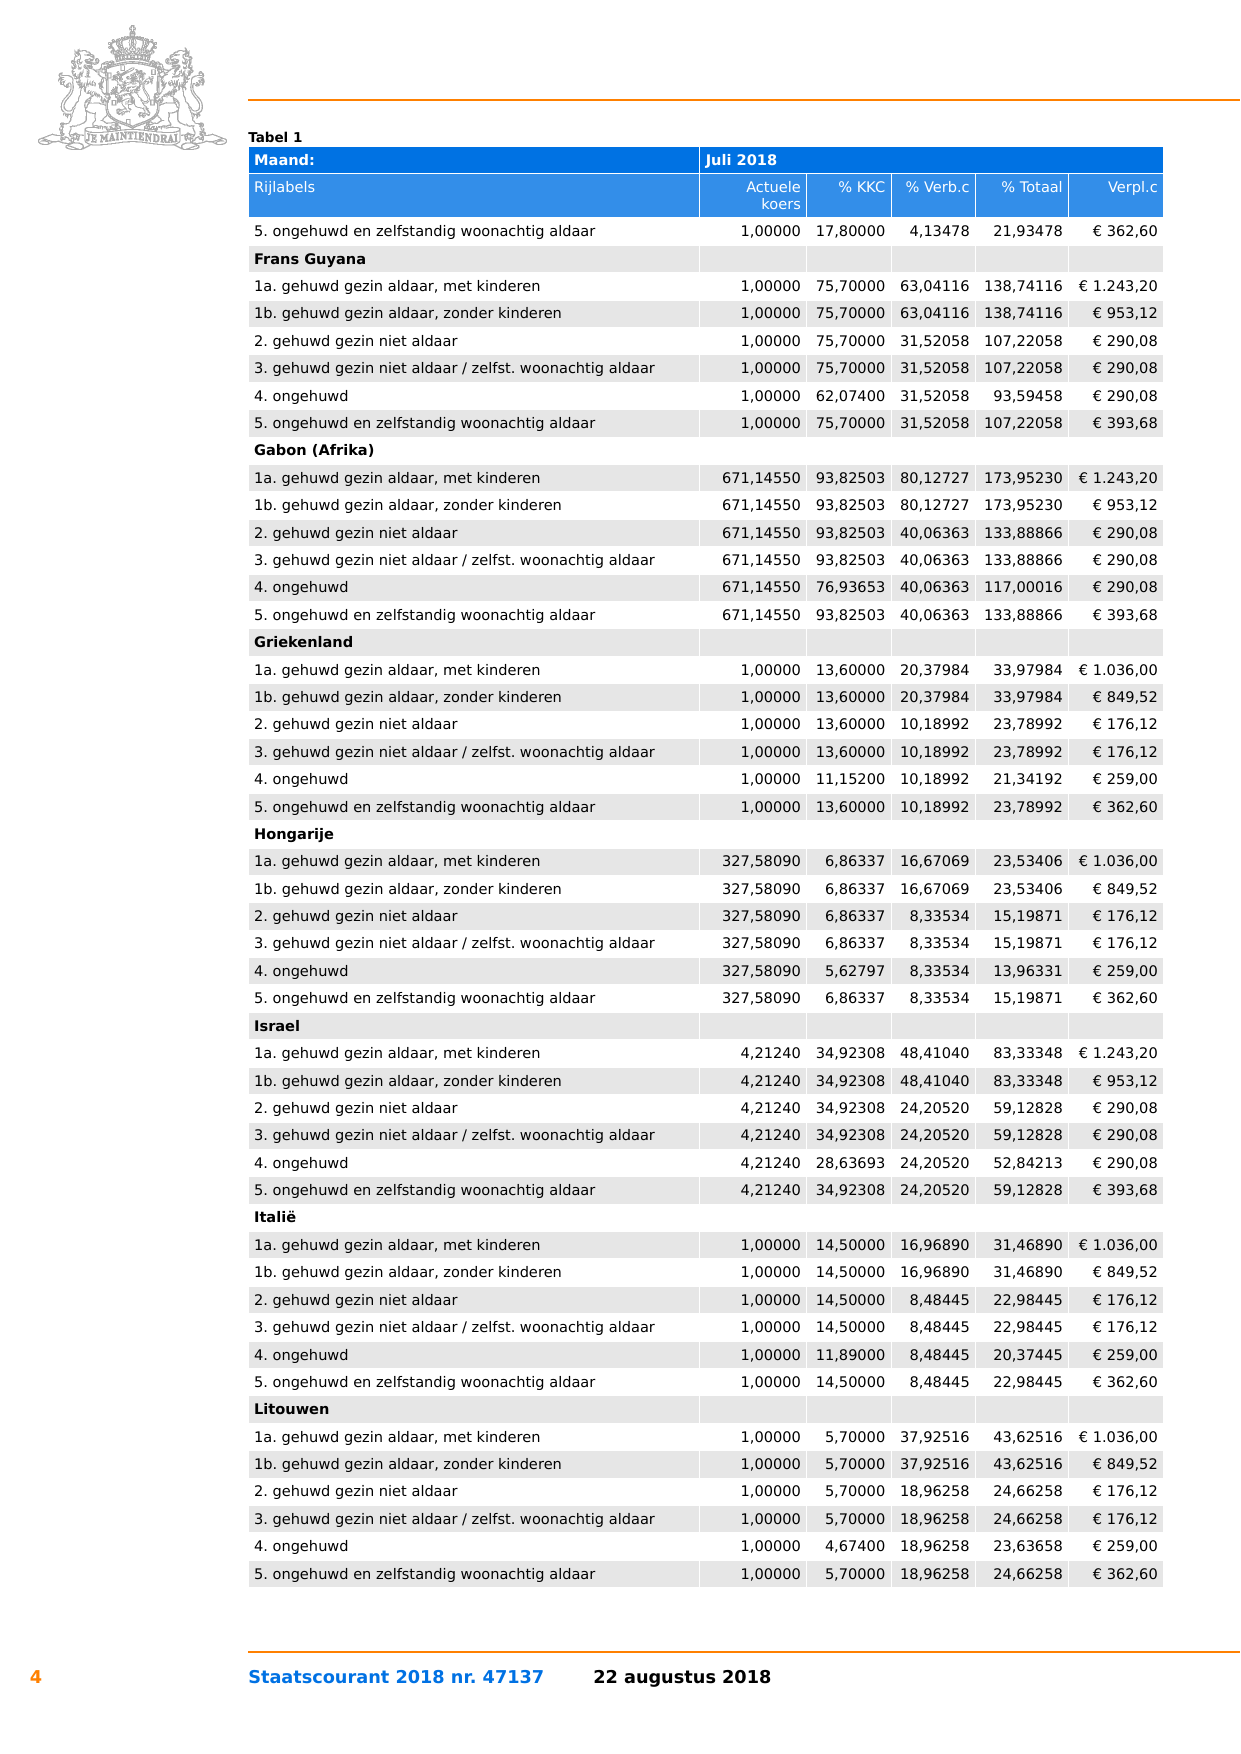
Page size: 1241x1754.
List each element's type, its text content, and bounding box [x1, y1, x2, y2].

table_cell 24,20520 [892, 1123, 975, 1149]
table_cell [807, 629, 891, 656]
table_cell € 176,12 [1069, 712, 1163, 738]
picture [38, 25, 227, 150]
table_cell € 176,12 [1069, 1479, 1163, 1505]
table_cell € 259,00 [1069, 1342, 1163, 1368]
table_cell [807, 438, 891, 464]
table_cell 3. gehuwd gezin niet aldaar / zelfst. woonachtig aldaar [249, 1123, 699, 1149]
table_cell 6,86337 [807, 931, 891, 957]
table_cell 59,12828 [976, 1177, 1068, 1204]
table_cell 93,82503 [807, 602, 891, 628]
table_cell 1,00000 [700, 1534, 806, 1560]
table_cell 1,00000 [700, 1342, 806, 1368]
table_cell 1,00000 [700, 1561, 806, 1587]
table_cell [1069, 1396, 1163, 1423]
table_cell 63,04116 [892, 301, 975, 327]
table_cell 23,63658 [976, 1534, 1068, 1560]
table_cell 14,50000 [807, 1232, 891, 1258]
table_cell 5. ongehuwd en zelfstandig woonachtig aldaar [249, 410, 699, 437]
table_cell € 290,08 [1069, 383, 1163, 409]
table_cell € 259,00 [1069, 766, 1163, 793]
table_cell 13,96331 [976, 958, 1068, 984]
table_cell € 953,12 [1069, 493, 1163, 519]
table_cell [892, 1205, 975, 1231]
table_cell 14,50000 [807, 1260, 891, 1286]
table_cell 6,86337 [807, 903, 891, 930]
table_cell € 362,60 [1069, 1369, 1163, 1395]
table_cell Litouwen [249, 1396, 699, 1423]
table_cell € 290,08 [1069, 520, 1163, 546]
table_cell 2. gehuwd gezin niet aldaar [249, 520, 699, 546]
table_cell 327,58090 [700, 849, 806, 875]
table_cell 4. ongehuwd [249, 575, 699, 601]
table_cell 10,18992 [892, 766, 975, 793]
table_cell 5. ongehuwd en zelfstandig woonachtig aldaar [249, 1561, 699, 1587]
table_cell 13,60000 [807, 657, 891, 683]
table_cell [892, 821, 975, 847]
table_cell [807, 821, 891, 847]
table_cell € 290,08 [1069, 1123, 1163, 1149]
table_cell € 393,68 [1069, 1177, 1163, 1204]
table_cell 5. ongehuwd en zelfstandig woonachtig aldaar [249, 219, 699, 245]
table_cell 8,33534 [892, 931, 975, 957]
table_cell 1,00000 [700, 739, 806, 765]
table_cell € 290,08 [1069, 1095, 1163, 1121]
table_cell € 259,00 [1069, 1534, 1163, 1560]
table_cell 43,62516 [976, 1424, 1068, 1450]
table_cell 14,50000 [807, 1369, 891, 1395]
table_cell 6,86337 [807, 986, 891, 1012]
table_cell [1069, 1013, 1163, 1039]
table_cell 327,58090 [700, 958, 806, 984]
table_cell 37,92516 [892, 1424, 975, 1450]
table_cell 8,48445 [892, 1314, 975, 1341]
table_cell [976, 438, 1068, 464]
table_cell 1,00000 [700, 1479, 806, 1505]
table_cell 327,58090 [700, 986, 806, 1012]
table_cell 16,67069 [892, 849, 975, 875]
table_cell 5,70000 [807, 1506, 891, 1532]
table_cell 21,34192 [976, 766, 1068, 793]
table_cell 18,96258 [892, 1506, 975, 1532]
table_cell 93,82503 [807, 547, 891, 573]
table_cell 133,88866 [976, 547, 1068, 573]
table_cell 117,00016 [976, 575, 1068, 601]
table_cell 327,58090 [700, 903, 806, 930]
table_cell 22,98445 [976, 1287, 1068, 1313]
table_cell 23,78992 [976, 794, 1068, 820]
table_cell [700, 1396, 806, 1423]
table_cell 10,18992 [892, 712, 975, 738]
table_cell 93,59458 [976, 383, 1068, 409]
table_cell 22,98445 [976, 1314, 1068, 1341]
table_cell 2. gehuwd gezin niet aldaar [249, 328, 699, 354]
table_cell 40,06363 [892, 602, 975, 628]
table_cell 3. gehuwd gezin niet aldaar / zelfst. woonachtig aldaar [249, 355, 699, 382]
table_cell € 290,08 [1069, 575, 1163, 601]
table_cell 671,14550 [700, 493, 806, 519]
table_cell 83,33348 [976, 1068, 1068, 1094]
table_cell 18,96258 [892, 1534, 975, 1560]
table_cell 3. gehuwd gezin niet aldaar / zelfst. woonachtig aldaar [249, 547, 699, 573]
table_cell € 849,52 [1069, 1260, 1163, 1286]
table_cell 1,00000 [700, 328, 806, 354]
table_cell 76,93653 [807, 575, 891, 601]
table_cell 8,33534 [892, 903, 975, 930]
table_cell [976, 246, 1068, 272]
table_cell 107,22058 [976, 328, 1068, 354]
table_cell [976, 629, 1068, 656]
table_cell 327,58090 [700, 931, 806, 957]
table_cell 59,12828 [976, 1123, 1068, 1149]
table_cell 5,70000 [807, 1561, 891, 1587]
table_cell Gabon (Afrika) [249, 438, 699, 464]
table_cell € 1.243,20 [1069, 273, 1163, 299]
table_cell 8,48445 [892, 1369, 975, 1395]
table_cell 1,00000 [700, 794, 806, 820]
table_cell 1,00000 [700, 657, 806, 683]
table_cell 23,78992 [976, 712, 1068, 738]
table_cell 1,00000 [700, 383, 806, 409]
table_cell 75,70000 [807, 328, 891, 354]
table_cell 5. ongehuwd en zelfstandig woonachtig aldaar [249, 602, 699, 628]
table_cell [700, 1205, 806, 1231]
table_cell 93,82503 [807, 493, 891, 519]
table_cell € 953,12 [1069, 301, 1163, 327]
table_cell 16,96890 [892, 1232, 975, 1258]
table_cell 16,67069 [892, 876, 975, 902]
table_cell 31,46890 [976, 1260, 1068, 1286]
table_cell 4,21240 [700, 1123, 806, 1149]
table_cell € 176,12 [1069, 1506, 1163, 1532]
table_cell 1a. gehuwd gezin aldaar, met kinderen [249, 465, 699, 491]
table_cell € 259,00 [1069, 958, 1163, 984]
table_cell 1,00000 [700, 1424, 806, 1450]
table_cell € 362,60 [1069, 794, 1163, 820]
table_cell 24,66258 [976, 1561, 1068, 1587]
table_cell [976, 821, 1068, 847]
table_cell 4. ongehuwd [249, 1150, 699, 1176]
table_cell € 1.036,00 [1069, 1232, 1163, 1258]
table_cell 671,14550 [700, 575, 806, 601]
table_cell 5. ongehuwd en zelfstandig woonachtig aldaar [249, 794, 699, 820]
table_cell 23,53406 [976, 876, 1068, 902]
table_cell 1,00000 [700, 1451, 806, 1478]
table_cell 4,21240 [700, 1040, 806, 1067]
table_cell 40,06363 [892, 520, 975, 546]
table_cell 75,70000 [807, 301, 891, 327]
table_cell [892, 246, 975, 272]
table_cell € 849,52 [1069, 1451, 1163, 1478]
table_cell 13,60000 [807, 739, 891, 765]
table_cell [976, 1013, 1068, 1039]
table_cell € 1.243,20 [1069, 465, 1163, 491]
table_cell 5. ongehuwd en zelfstandig woonachtig aldaar [249, 986, 699, 1012]
table_cell 3. gehuwd gezin niet aldaar / zelfst. woonachtig aldaar [249, 1314, 699, 1341]
table_cell 4. ongehuwd [249, 1342, 699, 1368]
table_cell 1,00000 [700, 766, 806, 793]
table_cell 4,21240 [700, 1150, 806, 1176]
table_cell 63,04116 [892, 273, 975, 299]
table_cell 107,22058 [976, 355, 1068, 382]
table_cell 4,13478 [892, 219, 975, 245]
table_cell 5,70000 [807, 1424, 891, 1450]
table_cell 1b. gehuwd gezin aldaar, zonder kinderen [249, 301, 699, 327]
table_cell 62,07400 [807, 383, 891, 409]
table_cell Maand: [249, 147, 699, 173]
table_header Tabel 1 [248, 130, 1163, 146]
table_cell 1,00000 [700, 219, 806, 245]
table_cell € 290,08 [1069, 328, 1163, 354]
table_cell 13,60000 [807, 712, 891, 738]
table_cell 4. ongehuwd [249, 766, 699, 793]
table_cell 80,12727 [892, 465, 975, 491]
table_cell 138,74116 [976, 301, 1068, 327]
table_cell 6,86337 [807, 876, 891, 902]
table_cell 33,97984 [976, 684, 1068, 711]
table_cell 13,60000 [807, 684, 891, 711]
table_cell 34,92308 [807, 1123, 891, 1149]
table_cell 2. gehuwd gezin niet aldaar [249, 1287, 699, 1313]
table_cell 138,74116 [976, 273, 1068, 299]
table_cell 24,20520 [892, 1095, 975, 1121]
table_cell 31,46890 [976, 1232, 1068, 1258]
table_cell 43,62516 [976, 1451, 1068, 1478]
table_cell 4. ongehuwd [249, 383, 699, 409]
table_cell 33,97984 [976, 657, 1068, 683]
table_cell 40,06363 [892, 575, 975, 601]
table_cell Rijlabels [249, 174, 699, 217]
table_cell € 290,08 [1069, 355, 1163, 382]
table_cell 22,98445 [976, 1369, 1068, 1395]
table_cell 48,41040 [892, 1068, 975, 1094]
table_cell [892, 1013, 975, 1039]
table_cell 75,70000 [807, 273, 891, 299]
table_cell 14,50000 [807, 1314, 891, 1341]
table_cell 24,20520 [892, 1150, 975, 1176]
table_cell € 176,12 [1069, 903, 1163, 930]
table_cell Frans Guyana [249, 246, 699, 272]
table_cell [1069, 438, 1163, 464]
table_cell Juli 2018 [700, 147, 1163, 173]
table_cell Actuele koers [700, 174, 806, 217]
table_cell € 1.036,00 [1069, 657, 1163, 683]
table_cell 16,96890 [892, 1260, 975, 1286]
table_cell 3. gehuwd gezin niet aldaar / zelfst. woonachtig aldaar [249, 1506, 699, 1532]
table_cell 2. gehuwd gezin niet aldaar [249, 903, 699, 930]
table_cell 18,96258 [892, 1561, 975, 1587]
table_cell 8,48445 [892, 1342, 975, 1368]
table_cell 327,58090 [700, 876, 806, 902]
table_cell 671,14550 [700, 547, 806, 573]
table_cell 133,88866 [976, 520, 1068, 546]
table_cell 15,19871 [976, 931, 1068, 957]
table_cell 1,00000 [700, 1287, 806, 1313]
table_cell % Totaal [976, 174, 1068, 217]
table_cell 1b. gehuwd gezin aldaar, zonder kinderen [249, 1451, 699, 1478]
table_cell 24,20520 [892, 1177, 975, 1204]
table_cell [892, 629, 975, 656]
table_cell 80,12727 [892, 493, 975, 519]
table_cell 8,48445 [892, 1287, 975, 1313]
table_cell 1a. gehuwd gezin aldaar, met kinderen [249, 657, 699, 683]
table_cell 21,93478 [976, 219, 1068, 245]
table_cell 8,33534 [892, 958, 975, 984]
table_cell 1,00000 [700, 684, 806, 711]
table_cell 28,63693 [807, 1150, 891, 1176]
table_cell 4. ongehuwd [249, 1534, 699, 1560]
table_cell 75,70000 [807, 355, 891, 382]
table_cell [892, 1396, 975, 1423]
table_cell 1a. gehuwd gezin aldaar, met kinderen [249, 1424, 699, 1450]
table_cell 40,06363 [892, 547, 975, 573]
table_cell 10,18992 [892, 794, 975, 820]
table_cell 173,95230 [976, 465, 1068, 491]
table_cell 107,22058 [976, 410, 1068, 437]
table_cell 1,00000 [700, 355, 806, 382]
table_cell € 176,12 [1069, 1314, 1163, 1341]
table_cell 671,14550 [700, 465, 806, 491]
table_cell [700, 438, 806, 464]
table_cell 31,52058 [892, 355, 975, 382]
table_cell 4,21240 [700, 1095, 806, 1121]
table_cell 24,66258 [976, 1479, 1068, 1505]
table_cell 34,92308 [807, 1177, 891, 1204]
table_cell 75,70000 [807, 410, 891, 437]
table_cell € 362,60 [1069, 986, 1163, 1012]
table_cell 5. ongehuwd en zelfstandig woonachtig aldaar [249, 1177, 699, 1204]
table_cell 6,86337 [807, 849, 891, 875]
table_cell 1,00000 [700, 301, 806, 327]
table_cell 11,15200 [807, 766, 891, 793]
table_cell 1,00000 [700, 1232, 806, 1258]
table_cell [700, 629, 806, 656]
table_cell 37,92516 [892, 1451, 975, 1478]
table_cell 671,14550 [700, 602, 806, 628]
table_cell 1,00000 [700, 1369, 806, 1395]
table_cell 5,70000 [807, 1451, 891, 1478]
table_cell 133,88866 [976, 602, 1068, 628]
table_cell 4,21240 [700, 1068, 806, 1094]
table_cell 1,00000 [700, 712, 806, 738]
table_cell 31,52058 [892, 383, 975, 409]
table_cell 671,14550 [700, 520, 806, 546]
table_cell [1069, 246, 1163, 272]
table_cell 52,84213 [976, 1150, 1068, 1176]
table_cell 83,33348 [976, 1040, 1068, 1067]
table_cell [976, 1205, 1068, 1231]
table_cell 4,21240 [700, 1177, 806, 1204]
table_cell 93,82503 [807, 520, 891, 546]
table_cell 93,82503 [807, 465, 891, 491]
table_cell € 1.036,00 [1069, 1424, 1163, 1450]
table_cell 8,33534 [892, 986, 975, 1012]
table_cell [700, 1013, 806, 1039]
table_cell Griekenland [249, 629, 699, 656]
table_cell 5,70000 [807, 1479, 891, 1505]
table_cell € 1.036,00 [1069, 849, 1163, 875]
table_cell [807, 1396, 891, 1423]
table_cell € 176,12 [1069, 1287, 1163, 1313]
table_cell 34,92308 [807, 1068, 891, 1094]
table_cell [1069, 821, 1163, 847]
table_cell 15,19871 [976, 903, 1068, 930]
table_cell Hongarije [249, 821, 699, 847]
table_cell 34,92308 [807, 1095, 891, 1121]
table_cell 1,00000 [700, 410, 806, 437]
table_cell 20,37445 [976, 1342, 1068, 1368]
table_cell 1b. gehuwd gezin aldaar, zonder kinderen [249, 684, 699, 711]
table_cell 1b. gehuwd gezin aldaar, zonder kinderen [249, 876, 699, 902]
table_cell 1,00000 [700, 1314, 806, 1341]
table_cell 1a. gehuwd gezin aldaar, met kinderen [249, 273, 699, 299]
table_cell 31,52058 [892, 410, 975, 437]
table_cell Italië [249, 1205, 699, 1231]
table_cell € 362,60 [1069, 1561, 1163, 1587]
table_cell € 393,68 [1069, 602, 1163, 628]
table_cell 23,53406 [976, 849, 1068, 875]
table_cell 34,92308 [807, 1040, 891, 1067]
table_cell 17,80000 [807, 219, 891, 245]
table_cell 4. ongehuwd [249, 958, 699, 984]
table_cell 1b. gehuwd gezin aldaar, zonder kinderen [249, 1260, 699, 1286]
table_cell € 176,12 [1069, 931, 1163, 957]
table_cell 3. gehuwd gezin niet aldaar / zelfst. woonachtig aldaar [249, 931, 699, 957]
table_cell € 176,12 [1069, 739, 1163, 765]
table_cell 13,60000 [807, 794, 891, 820]
table_cell [807, 246, 891, 272]
table_cell [976, 1396, 1068, 1423]
table_cell 2. gehuwd gezin niet aldaar [249, 1479, 699, 1505]
table_cell € 849,52 [1069, 876, 1163, 902]
table_cell 20,37984 [892, 684, 975, 711]
table_cell 1,00000 [700, 1260, 806, 1286]
table_cell 1a. gehuwd gezin aldaar, met kinderen [249, 1040, 699, 1067]
table_cell 15,19871 [976, 986, 1068, 1012]
table_cell 18,96258 [892, 1479, 975, 1505]
table_cell 1,00000 [700, 1506, 806, 1532]
table_cell 2. gehuwd gezin niet aldaar [249, 1095, 699, 1121]
table_cell 1a. gehuwd gezin aldaar, met kinderen [249, 849, 699, 875]
table_cell Israel [249, 1013, 699, 1039]
table_cell € 290,08 [1069, 1150, 1163, 1176]
table_cell 1a. gehuwd gezin aldaar, met kinderen [249, 1232, 699, 1258]
table_cell [700, 821, 806, 847]
table_cell 20,37984 [892, 657, 975, 683]
table_cell [807, 1013, 891, 1039]
table_cell Verpl.c [1069, 174, 1163, 217]
table_cell 48,41040 [892, 1040, 975, 1067]
table_cell 3. gehuwd gezin niet aldaar / zelfst. woonachtig aldaar [249, 739, 699, 765]
table_cell € 290,08 [1069, 547, 1163, 573]
table_cell 1b. gehuwd gezin aldaar, zonder kinderen [249, 1068, 699, 1094]
table_cell 2. gehuwd gezin niet aldaar [249, 712, 699, 738]
table_cell 23,78992 [976, 739, 1068, 765]
table_cell [807, 1205, 891, 1231]
table_cell 10,18992 [892, 739, 975, 765]
table_cell 14,50000 [807, 1287, 891, 1313]
table_cell 1b. gehuwd gezin aldaar, zonder kinderen [249, 493, 699, 519]
table_cell € 393,68 [1069, 410, 1163, 437]
table_cell € 953,12 [1069, 1068, 1163, 1094]
table_cell 5. ongehuwd en zelfstandig woonachtig aldaar [249, 1369, 699, 1395]
table_cell € 849,52 [1069, 684, 1163, 711]
table_cell 24,66258 [976, 1506, 1068, 1532]
table_cell [700, 246, 806, 272]
table_cell 173,95230 [976, 493, 1068, 519]
table_cell € 362,60 [1069, 219, 1163, 245]
table_cell 1,00000 [700, 273, 806, 299]
table_cell 5,62797 [807, 958, 891, 984]
table_cell 4,67400 [807, 1534, 891, 1560]
table_cell % KKC [807, 174, 891, 217]
table_cell 11,89000 [807, 1342, 891, 1368]
table_cell € 1.243,20 [1069, 1040, 1163, 1067]
table_cell [892, 438, 975, 464]
table_cell [1069, 1205, 1163, 1231]
table_cell % Verb.c [892, 174, 975, 217]
table_cell [1069, 629, 1163, 656]
table_cell 31,52058 [892, 328, 975, 354]
table_cell 59,12828 [976, 1095, 1068, 1121]
